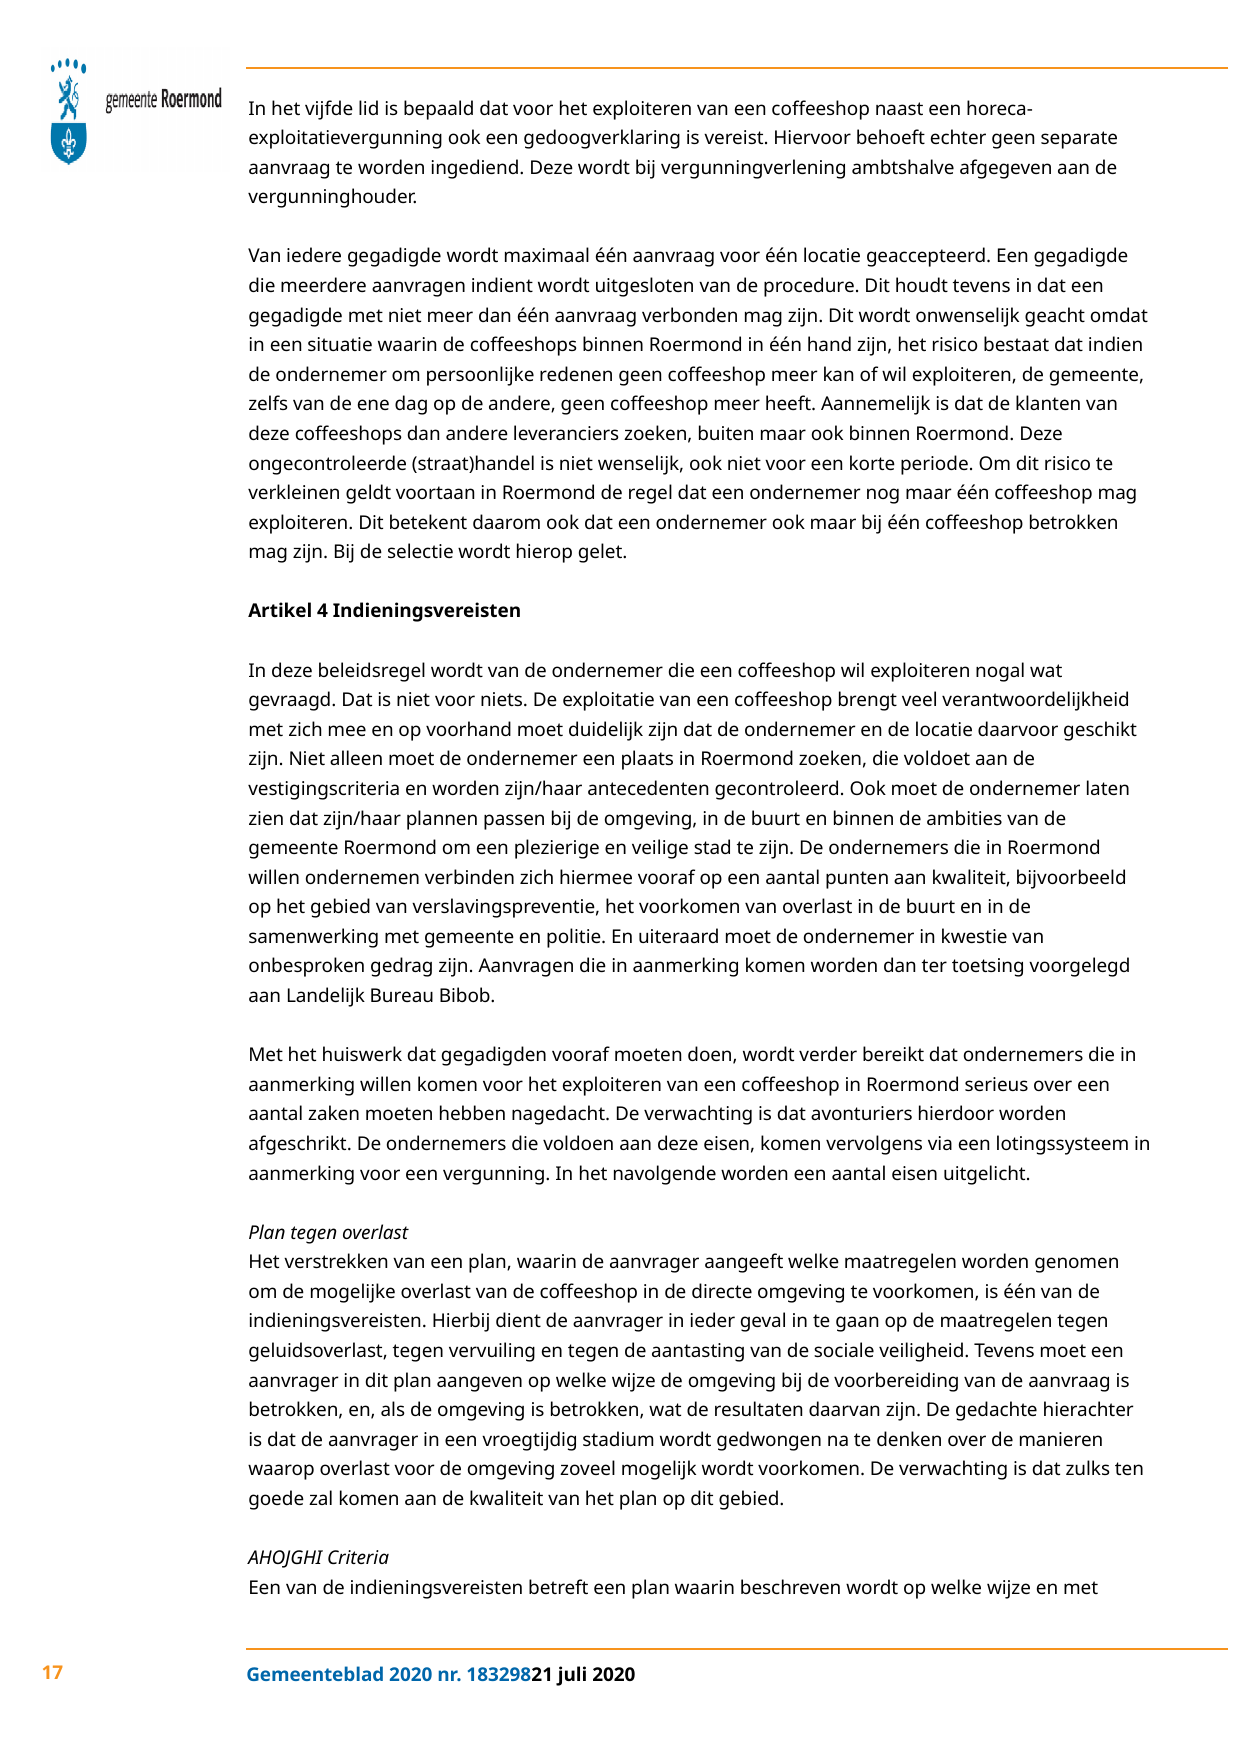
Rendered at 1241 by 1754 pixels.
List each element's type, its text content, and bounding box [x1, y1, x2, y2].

text In het vijfde lid is bepaald dat voor het exploiteren van een coffeeshop naast een horeca-exploitatievergunning ook een gedoogverklaring is vereist. Hiervoor behoeft echter geen separate aanvraag te worden ingediend. Deze wordt bij vergunningverlening ambtshalve afgegeven aan de vergunninghouder. [248, 95, 1152, 209]
text Met het huiswerk dat gegadigden vooraf moeten doen, wordt verder bereikt dat ondernemers die in aanmerking willen komen voor het exploiteren van een coffeeshop in Roermond serieus over een aantal zaken moeten hebben nagedacht. De verwachting is dat avonturiers hierdoor worden afgeschrikt. De ondernemers die voldoen aan deze eisen, komen vervolgens via een lotingssysteem in aanmerking voor een vergunning. In het navolgende worden een aantal eisen uitgelicht. [248, 1041, 1152, 1186]
picture [41, 47, 231, 172]
text In deze beleidsregel wordt van de ondernemer die een coffeeshop wil exploiteren nogal wat gevraagd. Dat is niet voor niets. De exploitatie van een coffeeshop brengt veel verantwoordelijkheid met zich mee en op voorhand moet duidelijk zijn dat de ondernemer en de locatie daarvoor geschikt zijn. Niet alleen moet de ondernemer een plaats in Roermond zoeken, die voldoet aan de vestigingscriteria en worden zijn/haar antecedenten gecontroleerd. Ook moet de ondernemer laten zien dat zijn/haar plannen passen bij de omgeving, in de buurt en binnen de ambities van de gemeente Roermond om een plezierige en veilige stad te zijn. De ondernemers die in Roermond willen ondernemen verbinden zich hiermee vooraf op een aantal punten aan kwaliteit, bijvoorbeeld op het gebied van verslavingspreventie, het voorkomen van overlast in de buurt en in de samenwerking met gemeente en politie. En uiteraard moet de ondernemer in kwestie van onbesproken gedrag zijn. Aanvragen die in aanmerking komen worden dan ter toetsing voorgelegd aan Landelijk Bureau Bibob. [248, 657, 1152, 1008]
text AHOJGHI Criteria [248, 1544, 1152, 1570]
text Een van de indieningsvereisten betreft een plan waarin beschreven wordt op welke wijze en met [248, 1574, 1152, 1600]
text Het verstrekken van een plan, waarin de aanvrager aangeeft welke maatregelen worden genomen om de mogelijke overlast van de coffeeshop in de directe omgeving te voorkomen, is één van de indieningsvereisten. Hierbij dient de aanvrager in ieder geval in te gaan op de maatregelen tegen geluidsoverlast, tegen vervuiling en tegen de aantasting van de sociale veiligheid. Tevens moet een aanvrager in dit plan aangeven op welke wijze de omgeving bij de voorbereiding van de aanvraag is betrokken, en, als de omgeving is betrokken, wat de resultaten daarvan zijn. De gedachte hierachter is dat de aanvrager in een vroegtijdig stadium wordt gedwongen na te denken over de manieren waarop overlast voor de omgeving zoveel mogelijk wordt voorkomen. De verwachting is dat zulks ten goede zal komen aan de kwaliteit van het plan op dit gebied. [248, 1248, 1152, 1511]
text Artikel 4 Indieningsvereisten [248, 598, 1152, 623]
text Plan tegen overlast [248, 1219, 1152, 1245]
text Van iedere gegadigde wordt maximaal één aanvraag voor één locatie geaccepteerd. Een gegadigde die meerdere aanvragen indient wordt uitgesloten van de procedure. Dit houdt tevens in dat een gegadigde met niet meer dan één aanvraag verbonden mag zijn. Dit wordt onwenselijk geacht omdat in een situatie waarin de coffeeshops binnen Roermond in één hand zijn, het risico bestaat dat indien de ondernemer om persoonlijke redenen geen coffeeshop meer kan of wil exploiteren, de gemeente, zelfs van de ene dag op de andere, geen coffeeshop meer heeft. Aannemelijk is dat de klanten van deze coffeeshops dan andere leveranciers zoeken, buiten maar ook binnen Roermond. Deze ongecontroleerde (straat)handel is niet wenselijk, ook niet voor een korte periode. Om dit risico te verkleinen geldt voortaan in Roermond de regel dat een ondernemer nog maar één coffeeshop mag exploiteren. Dit betekent daarom ook dat een ondernemer ook maar bij één coffeeshop betrokken mag zijn. Bij de selectie wordt hierop gelet. [248, 243, 1152, 564]
